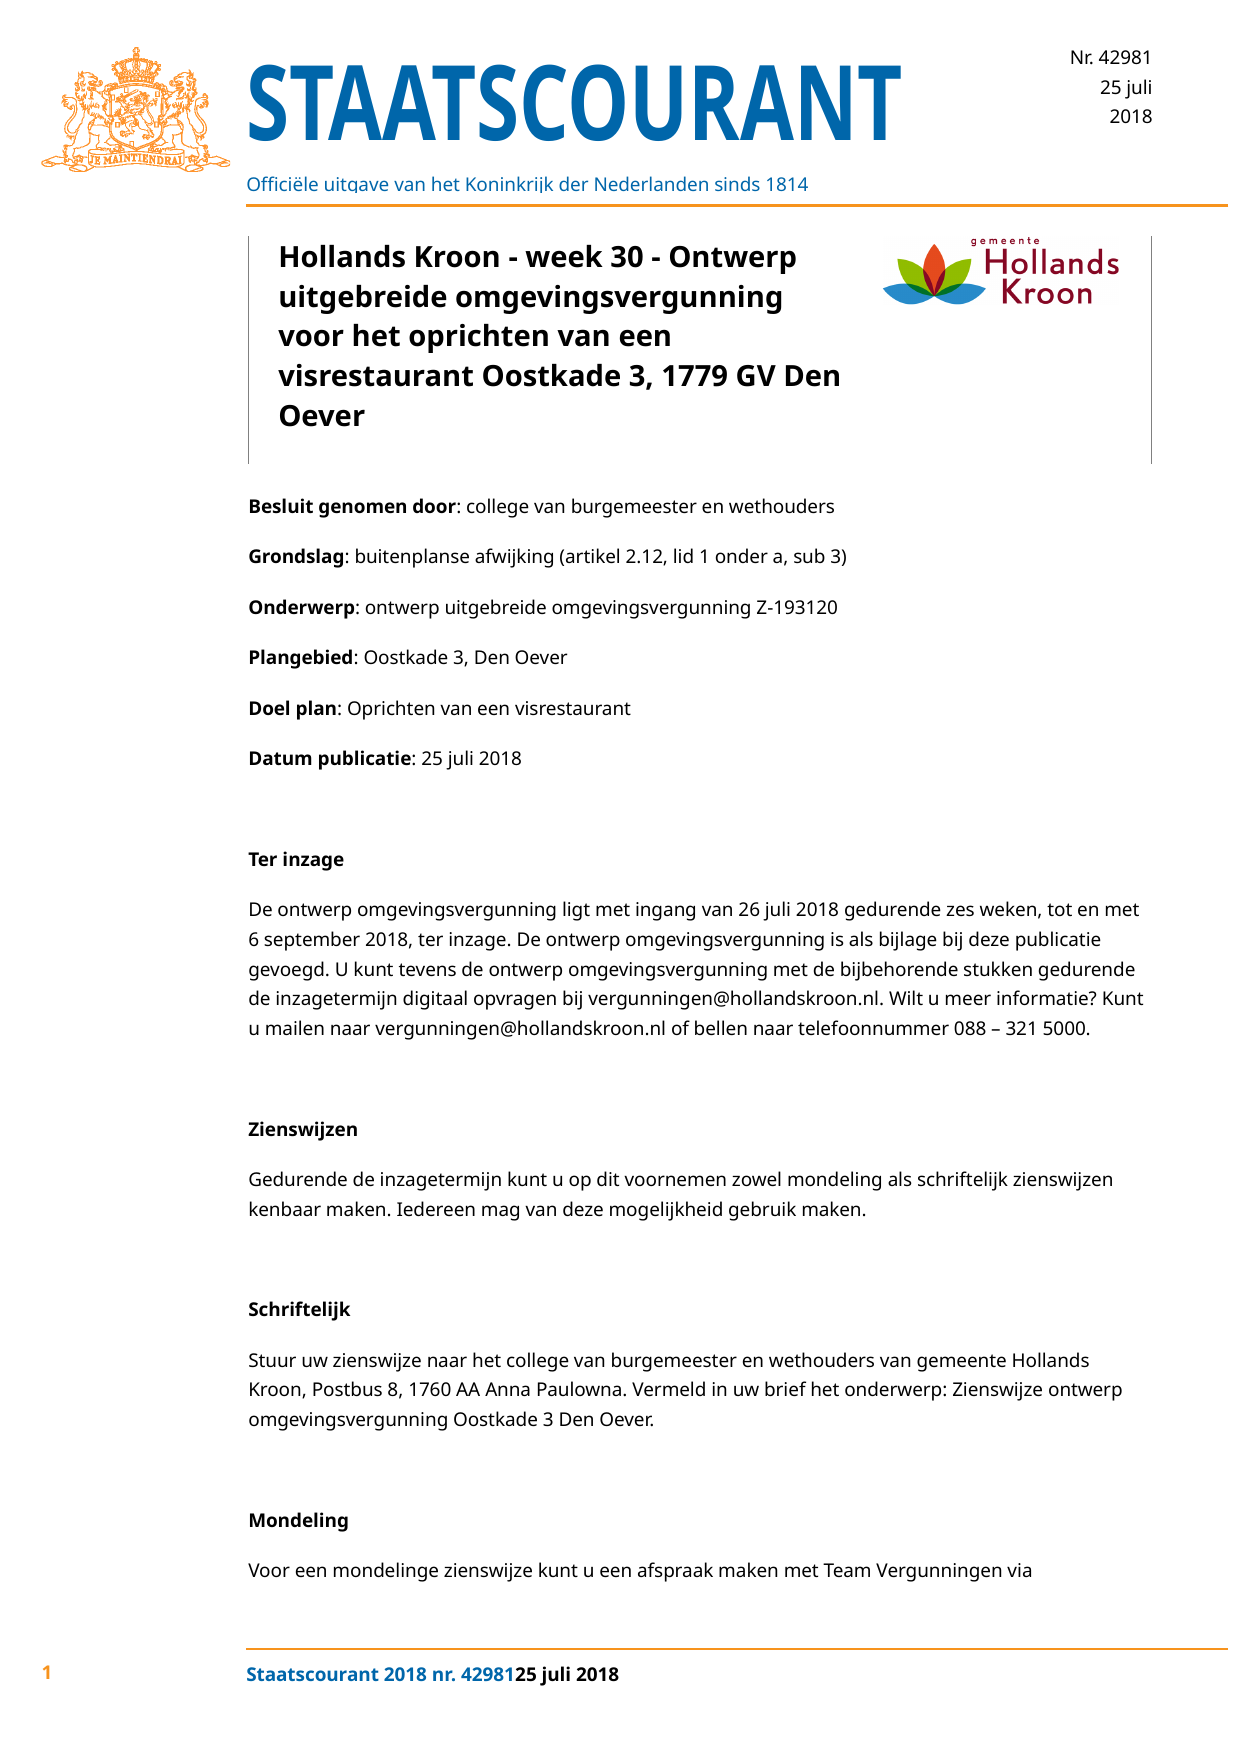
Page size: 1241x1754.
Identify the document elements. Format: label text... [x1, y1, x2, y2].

text Schriftelijk [248, 1297, 1152, 1322]
text De ontwerp omgevingsvergunning ligt met ingang van 26 juli 2018 gedurende zes weken, tot en met 6 september 2018, ter inzage. De ontwerp omgevingsvergunning is als bijlage bij deze publicatie gevoegd. U kunt tevens de ontwerp omgevingsvergunning met de bijbehorende stukken gedurende de inzagetermijn digitaal opvragen bij vergunningen@hollandskroon.nl. Wilt u meer informatie? Kunt u mailen naar vergunningen@hollandskroon.nl of bellen naar telefoonnummer 088 – 321 5000. [248, 897, 1152, 1041]
text Voor een mondelinge zienswijze kunt u een afspraak maken met Team Vergunningen via [248, 1557, 1152, 1583]
text Plangebied: Oostkade 3, Den Oever [248, 644, 1152, 670]
text Doel plan: Oprichten van een visrestaurant [248, 695, 1152, 721]
table_header [850, 236, 1151, 464]
text Gedurende de inzagetermijn kunt u op dit voornemen zowel mondeling als schriftelijk zienswijzen kenbaar maken. Iedereen mag van deze mogelijkheid gebruik maken. [248, 1166, 1152, 1222]
text Zienswijzen [248, 1116, 1152, 1142]
picture [882, 236, 1119, 305]
picture [41, 47, 231, 172]
text Mondeling [248, 1507, 1152, 1533]
text Onderwerp: ontwerp uitgebreide omgevingsvergunning Z-193120 [248, 594, 1152, 620]
text Ter inzage [248, 846, 1152, 872]
text Besluit genomen door: college van burgemeester en wethouders [248, 493, 1152, 519]
text Grondslag: buitenplanse afwijking (artikel 2.12, lid 1 onder a, sub 3) [248, 544, 1152, 569]
text Datum publicatie: 25 juli 2018 [248, 745, 1152, 771]
text Stuur uw zienswijze naar het college van burgemeester en wethouders van gemeente Hollands Kroon, Postbus 8, 1760 AA Anna Paulowna. Vermeld in uw brief het onderwerp: Zienswijze ontwerp omgevingsvergunning Oostkade 3 Den Oever. [248, 1347, 1152, 1432]
table_header Hollands Kroon - week 30 - Ontwerp uitgebreide omgevingsvergunning voor het oprichten van een visrestaurant Oostkade 3, 1779 GV Den Oever [249, 236, 850, 464]
